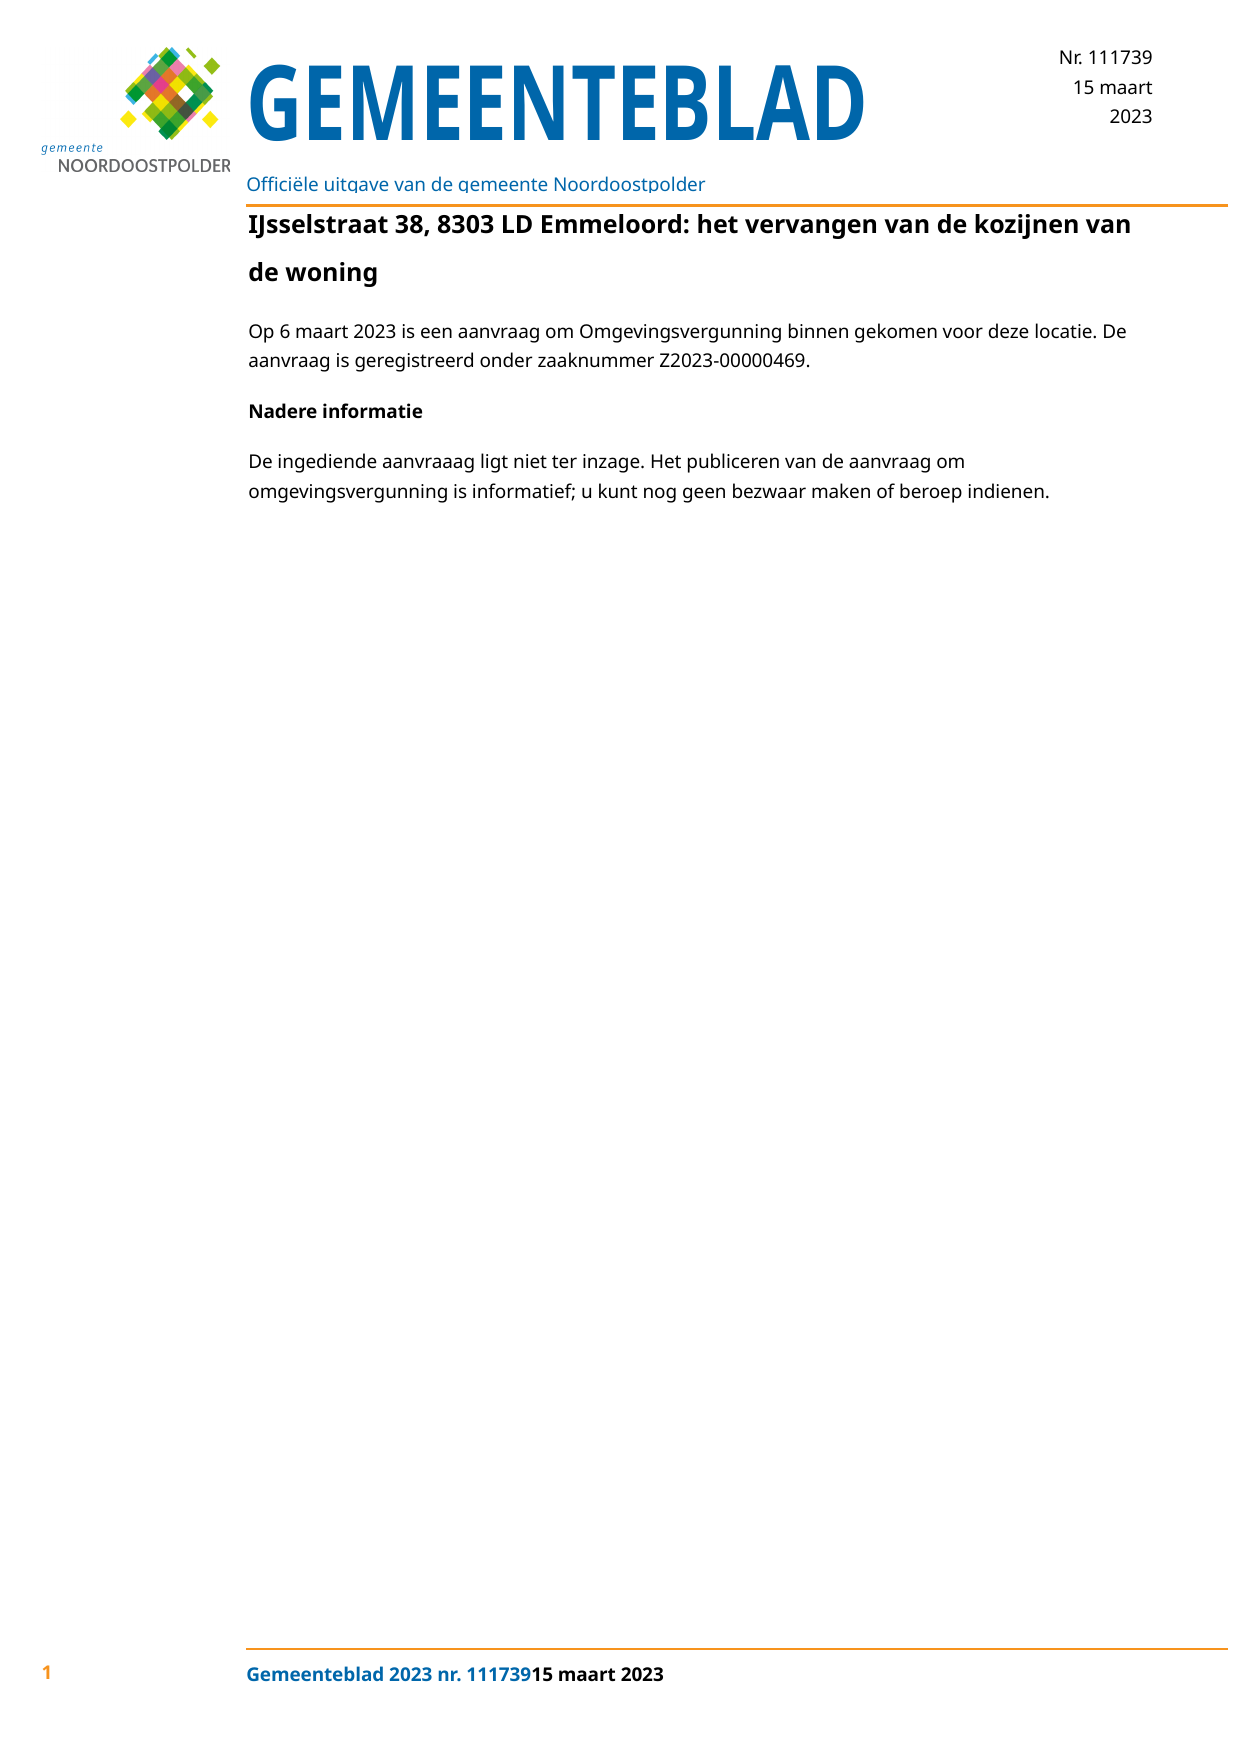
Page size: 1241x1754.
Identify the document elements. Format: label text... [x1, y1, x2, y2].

text De ingediende aanvraaag ligt niet ter inzage. Het publiceren van de aanvraag om omgevingsvergunning is informatief; u kunt nog geen bezwaar maken of beroep indienen. [248, 448, 1152, 504]
text Nadere informatie [248, 398, 1152, 424]
picture [41, 47, 231, 172]
text Op 6 maart 2023 is een aanvraag om Omgevingsvergunning binnen gekomen voor deze locatie. De aanvraag is geregistreerd onder zaaknummer Z2023-00000469. [248, 318, 1152, 373]
text IJsselstraat 38, 8303 LD Emmeloord: het vervangen van de kozijnen van de woning [248, 207, 1152, 288]
